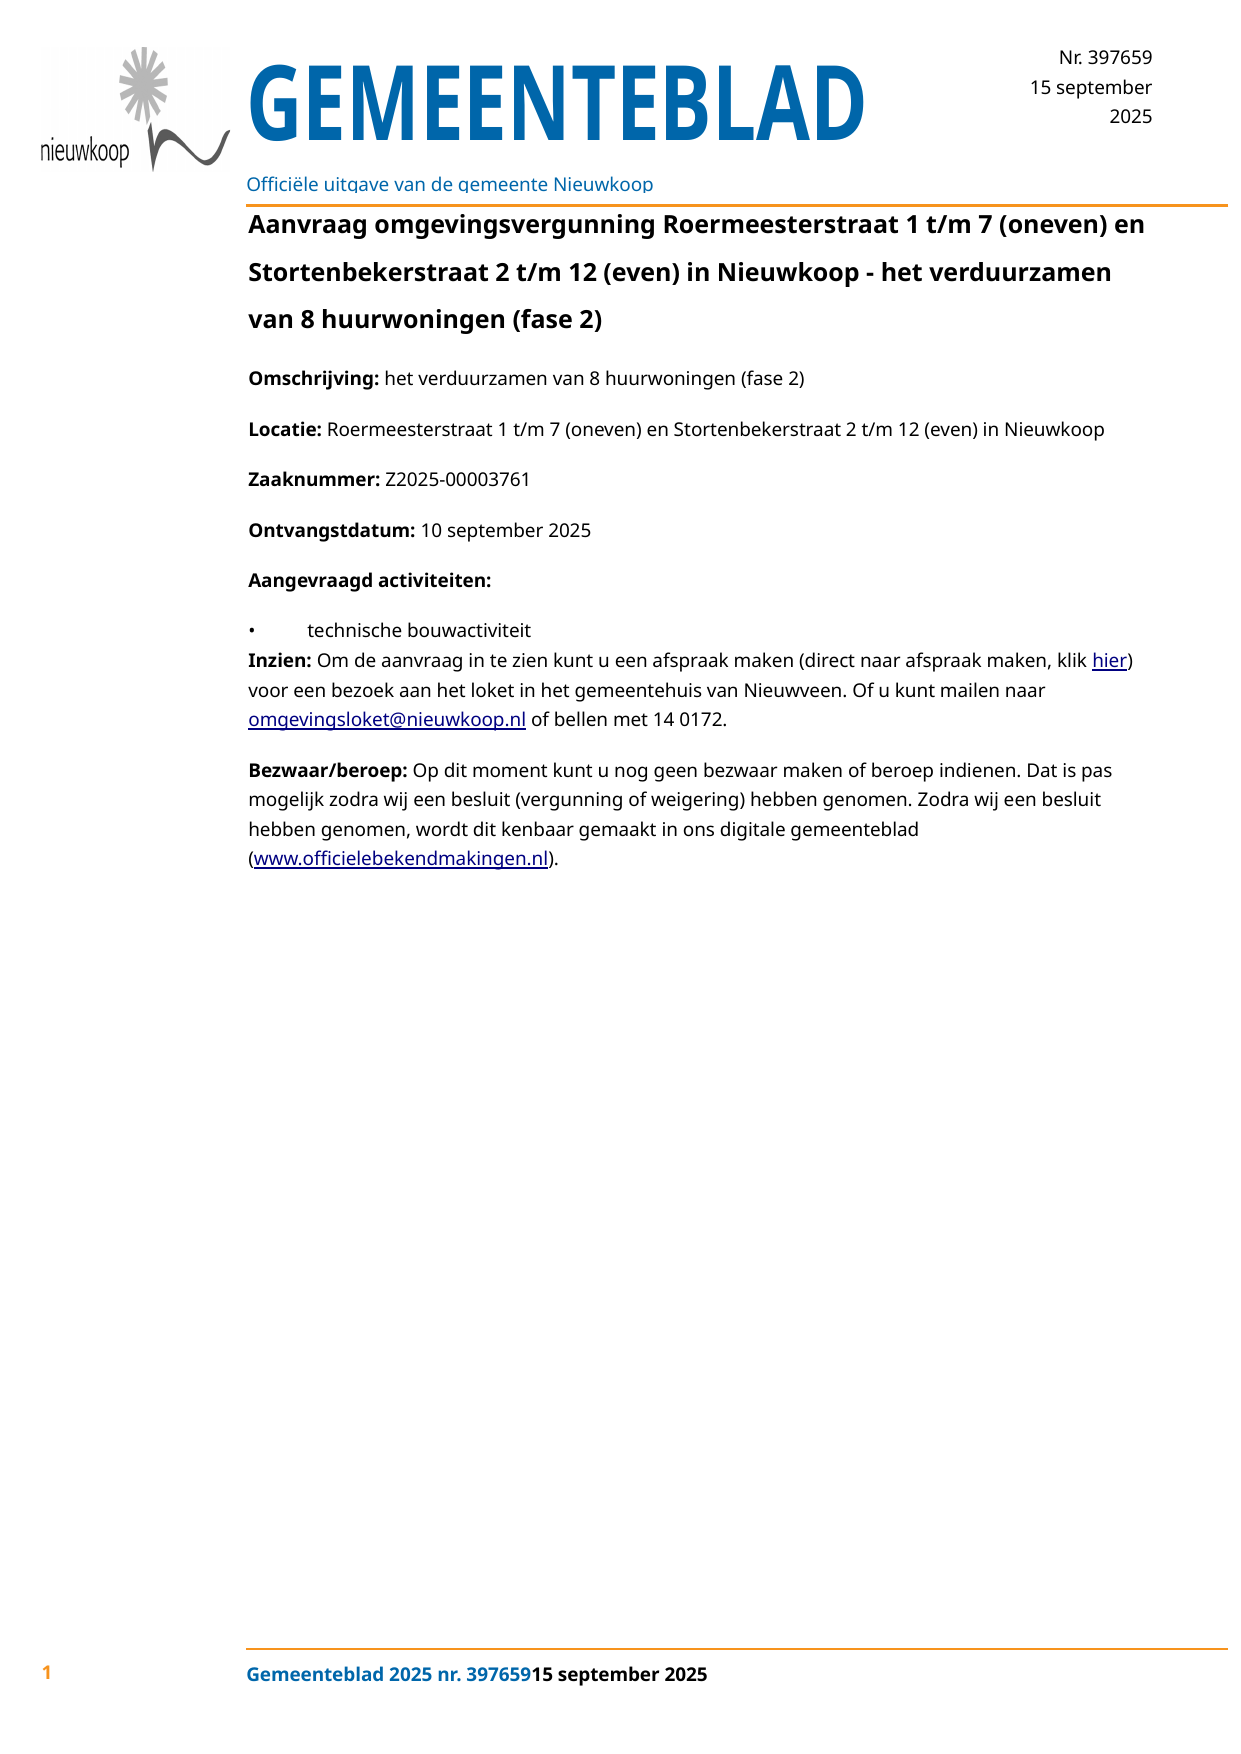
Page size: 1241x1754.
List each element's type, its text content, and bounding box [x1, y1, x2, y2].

text Aanvraag omgevingsvergunning Roermeesterstraat 1 t/m 7 (oneven) en Stortenbekerstraat 2 t/m 12 (even) in Nieuwkoop - het verduurzamen van 8 huurwoningen (fase 2) [248, 207, 1152, 336]
text Ontvangstdatum: 10 september 2025 [248, 517, 1152, 542]
text Locatie: Roermeesterstraat 1 t/m 7 (oneven) en Stortenbekerstraat 2 t/m 12 (even) in Nieuwkoop [248, 416, 1152, 442]
list technische bouwactiviteit [248, 618, 1152, 643]
text Zaaknummer: Z2025-00003761 [248, 466, 1152, 492]
text Inzien: Om de aanvraag in te zien kunt u een afspraak maken (direct naar afspraak maken, klik hier) voor een bezoek aan het loket in het gemeentehuis van Nieuwveen. Of u kunt mailen naar omgevingsloket@nieuwkoop.nl of bellen met 14 0172. [248, 647, 1152, 732]
text Bezwaar/beroep: Op dit moment kunt u nog geen bezwaar maken of beroep indienen. Dat is pas mogelijk zodra wij een besluit (vergunning of weigering) hebben genomen. Zodra wij een besluit hebben genomen, wordt dit kenbaar gemaakt in ons digitale gemeenteblad (www.officielebekendmakingen.nl). [248, 757, 1152, 871]
text Aangevraagd activiteiten: [248, 567, 1152, 593]
text Omschrijving: het verduurzamen van 8 huurwoningen (fase 2) [248, 366, 1152, 391]
picture [41, 47, 231, 172]
